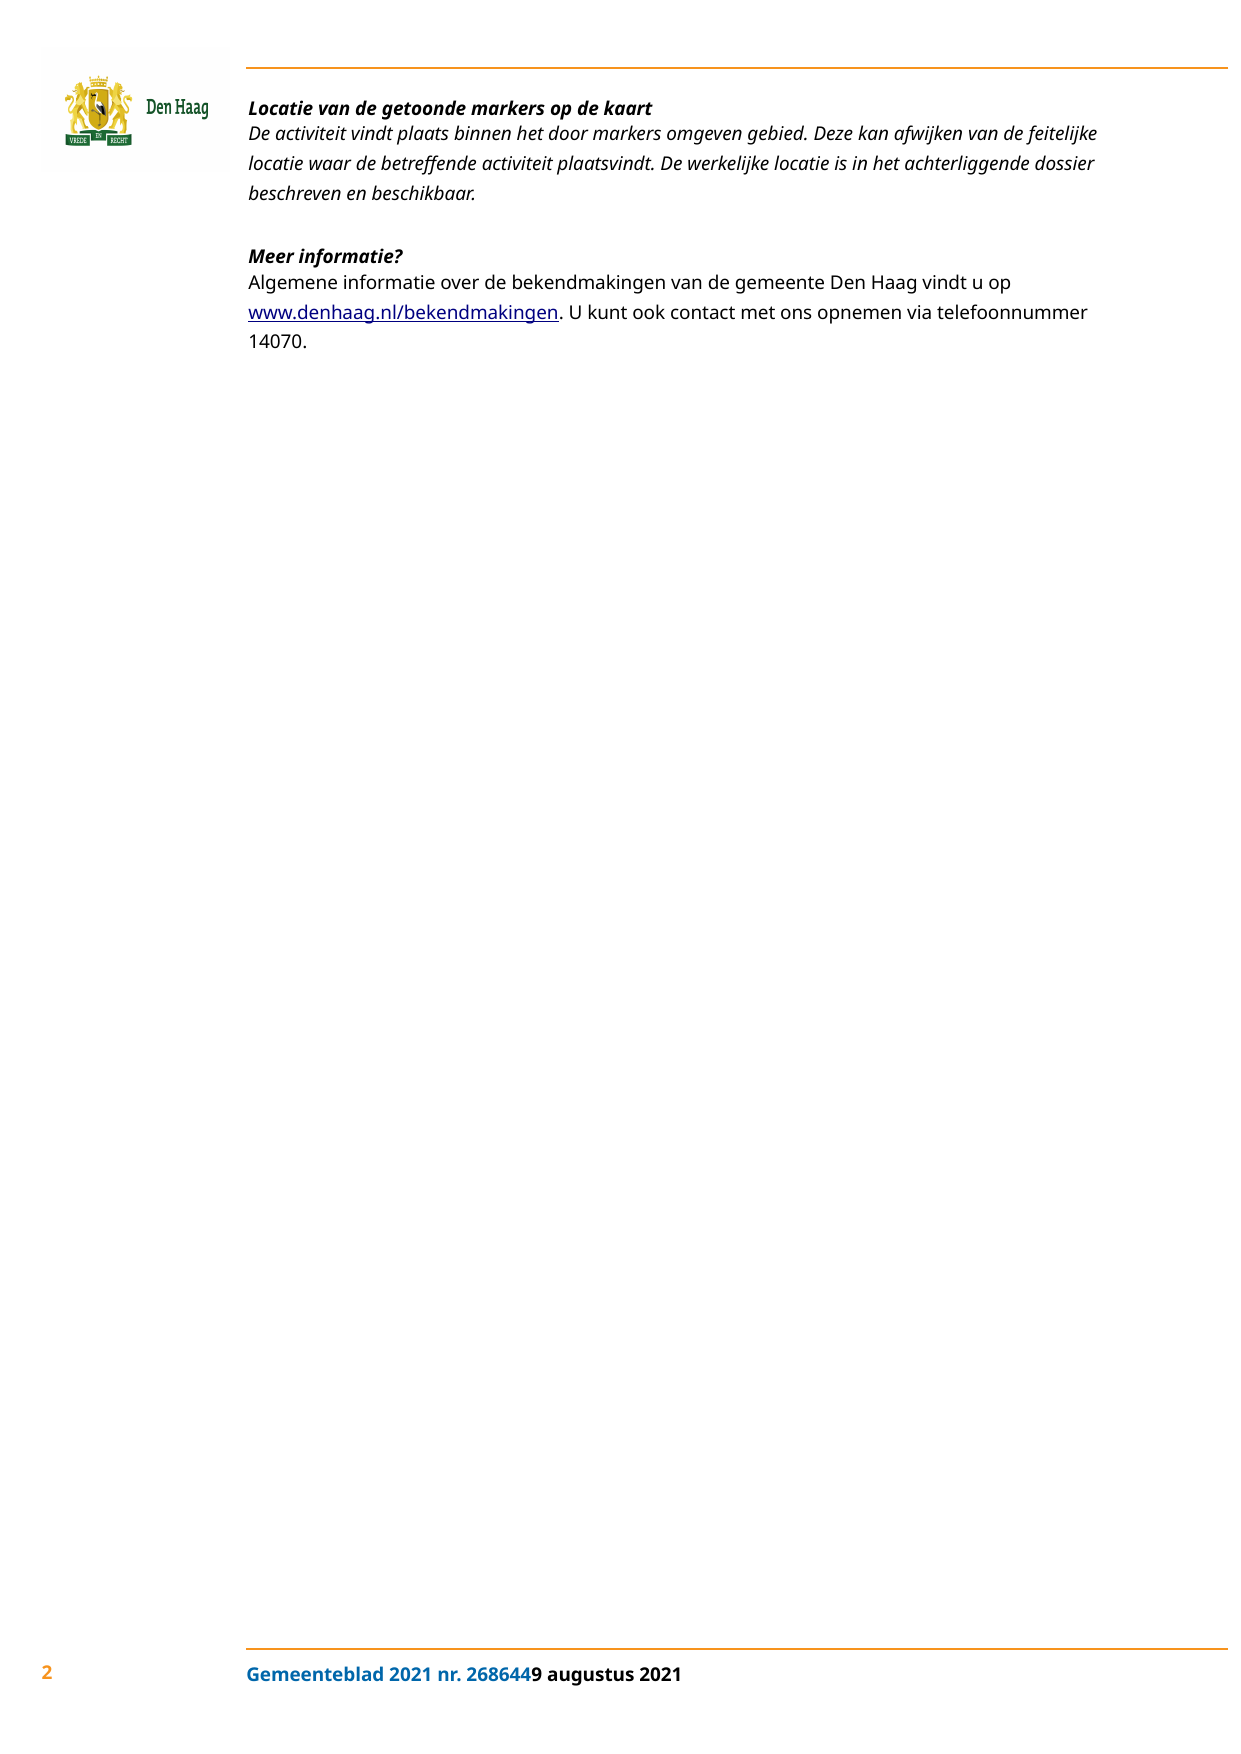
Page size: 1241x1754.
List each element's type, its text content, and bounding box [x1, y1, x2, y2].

picture [41, 47, 231, 172]
text Algemene informatie over de bekendmakingen van de gemeente Den Haag vindt u op www.denhaag.nl/bekendmakingen. U kunt ook contact met ons opnemen via telefoonnummer 14070. [248, 269, 1152, 354]
text Locatie van de getoonde markers op de kaart [248, 95, 1152, 121]
text De activiteit vindt plaats binnen het door markers omgeven gebied. Deze kan afwijken van de feitelijke locatie waar de betreffende activiteit plaatsvindt. De werkelijke locatie is in het achterliggende dossier beschreven en beschikbaar. [248, 121, 1152, 205]
text Meer informatie? [248, 244, 1152, 269]
